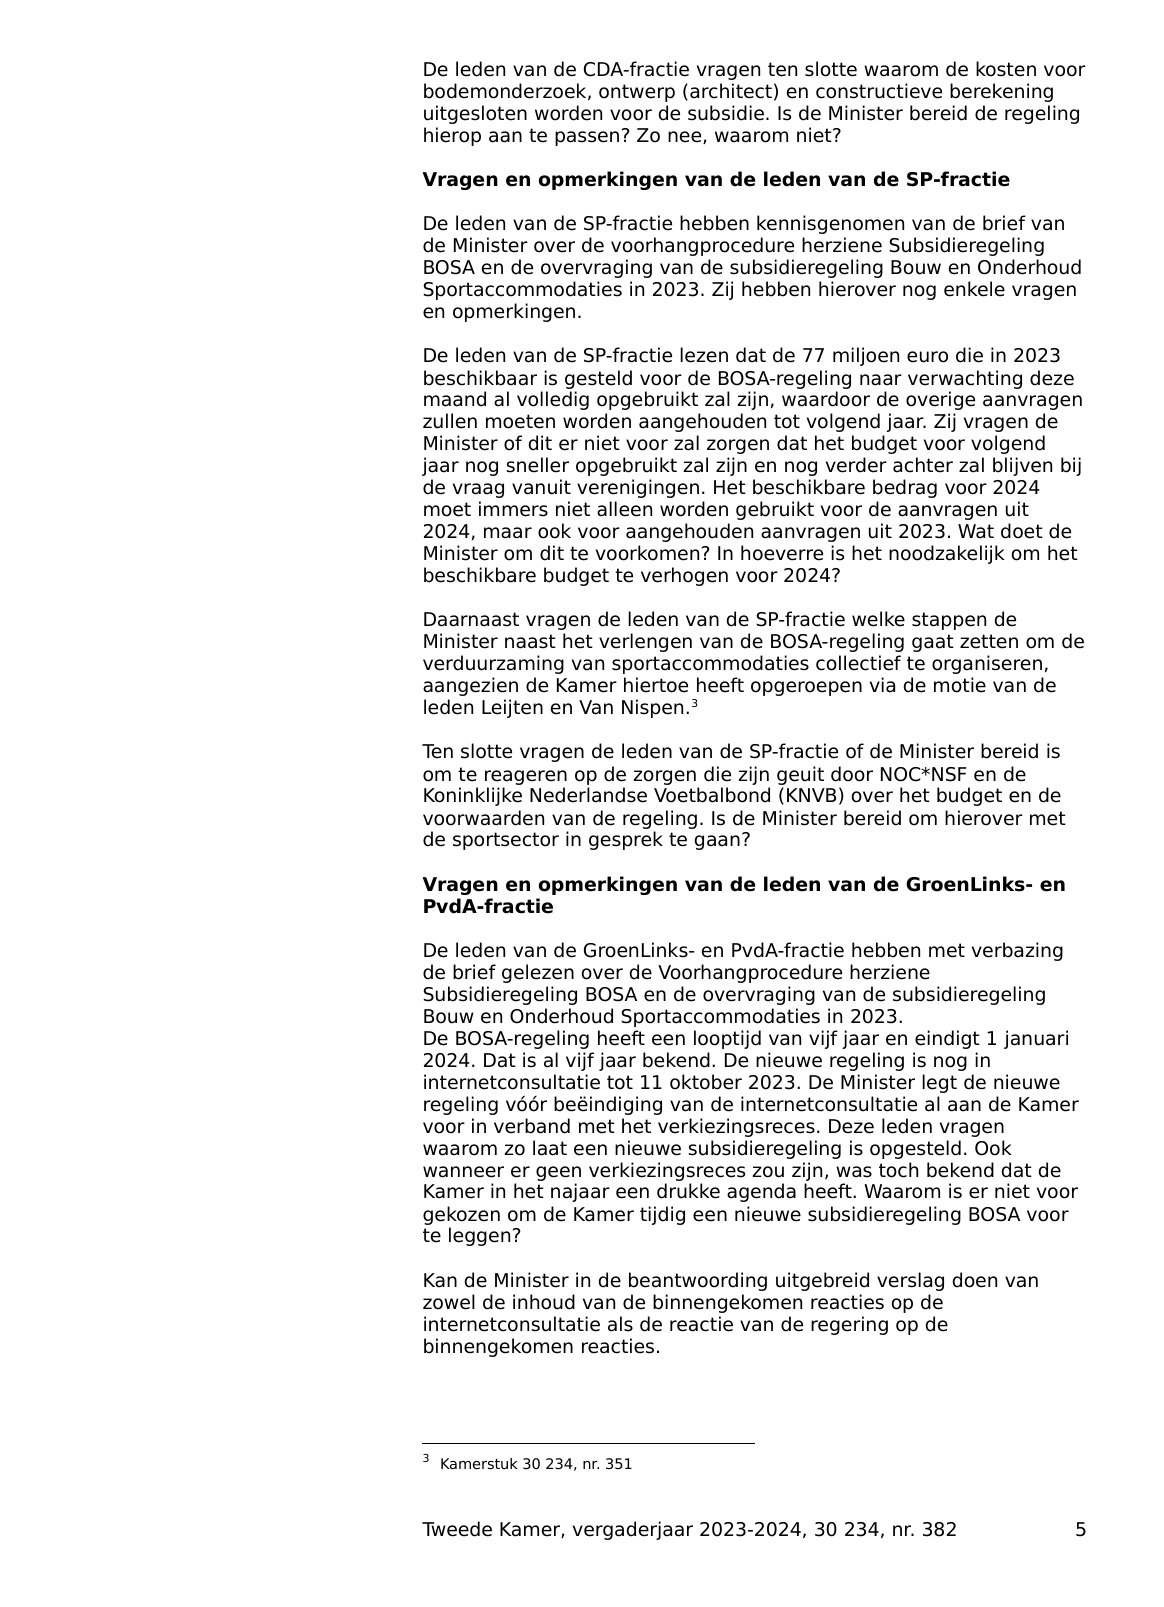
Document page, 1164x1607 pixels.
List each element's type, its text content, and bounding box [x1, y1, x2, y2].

text De leden van de GroenLinks- en PvdA-fractie hebben met verbazing de brief gelezen over de Voorhangprocedure herziene Subsidieregeling BOSA en de overvraging van de subsidieregeling Bouw en Onderhoud Sportaccommodaties in 2023. [422, 940, 1087, 1028]
subtitle Vragen en opmerkingen van de leden van de GroenLinks- en PvdA-fractie [422, 873, 1087, 917]
subtitle Vragen en opmerkingen van de leden van de SP-fractie [422, 169, 1087, 191]
text Daarnaast vragen de leden van de SP-fractie welke stappen de Minister naast het verlengen van de BOSA-regeling gaat zetten om de verduurzaming van sportaccommodaties collectief te organiseren, aangezien de Kamer hiertoe heeft opgeroepen via de motie van de leden Leijten en Van Nispen. [422, 609, 1087, 719]
text De BOSA-regeling heeft een looptijd van vijf jaar en eindigt 1 januari 2024. Dat is al vijf jaar bekend. De nieuwe regeling is nog in internetconsultatie tot 11 oktober 2023. De Minister legt de nieuwe regeling vóór beëindiging van de internetconsultatie al aan de Kamer voor in verband met het verkiezingsreces. Deze leden vragen waarom zo laat een nieuwe subsidieregeling is opgesteld. Ook wanneer er geen verkiezingsreces zou zijn, was toch bekend dat de Kamer in het najaar een drukke agenda heeft. Waarom is er niet voor gekozen om de Kamer tijdig een nieuwe subsidieregeling BOSA voor te leggen? [422, 1028, 1087, 1247]
text De leden van de CDA-fractie vragen ten slotte waarom de kosten voor bodemonderzoek, ontwerp (architect) en constructieve berekening uitgesloten worden voor de subsidie. Is de Minister bereid de regeling hierop aan te passen? Zo nee, waarom niet? [422, 59, 1087, 147]
text De leden van de SP-fractie hebben kennisgenomen van de brief van de Minister over de voorhangprocedure herziene Subsidieregeling BOSA en de overvraging van de subsidieregeling Bouw en Onderhoud Sportaccommodaties in 2023. Zij hebben hierover nog enkele vragen en opmerkingen. [422, 213, 1087, 323]
text Kamerstuk 30 234, nr. 351 [422, 1452, 1087, 1474]
text De leden van de SP-fractie lezen dat de 77 miljoen euro die in 2023 beschikbaar is gesteld voor de BOSA-regeling naar verwachting deze maand al volledig opgebruikt zal zijn, waardoor de overige aanvragen zullen moeten worden aangehouden tot volgend jaar. Zij vragen de Minister of dit er niet voor zal zorgen dat het budget voor volgend jaar nog sneller opgebruikt zal zijn en nog verder achter zal blijven bij de vraag vanuit verenigingen. Het beschikbare bedrag voor 2024 moet immers niet alleen worden gebruikt voor de aanvragen uit 2024, maar ook voor aangehouden aanvragen uit 2023. Wat doet de Minister om dit te voorkomen? In hoeverre is het noodzakelijk om het beschikbare budget te verhogen voor 2024? [422, 345, 1087, 587]
text Kan de Minister in de beantwoording uitgebreid verslag doen van zowel de inhoud van de binnengekomen reacties op de internetconsultatie als de reactie van de regering op de binnengekomen reacties. [422, 1269, 1087, 1357]
text Ten slotte vragen de leden van de SP-fractie of de Minister bereid is om te reageren op de zorgen die zijn geuit door NOC*NSF en de Koninklijke Nederlandse Voetbalbond (KNVB) over het budget en de voorwaarden van de regeling. Is de Minister bereid om hierover met de sportsector in gesprek te gaan? [422, 741, 1087, 851]
